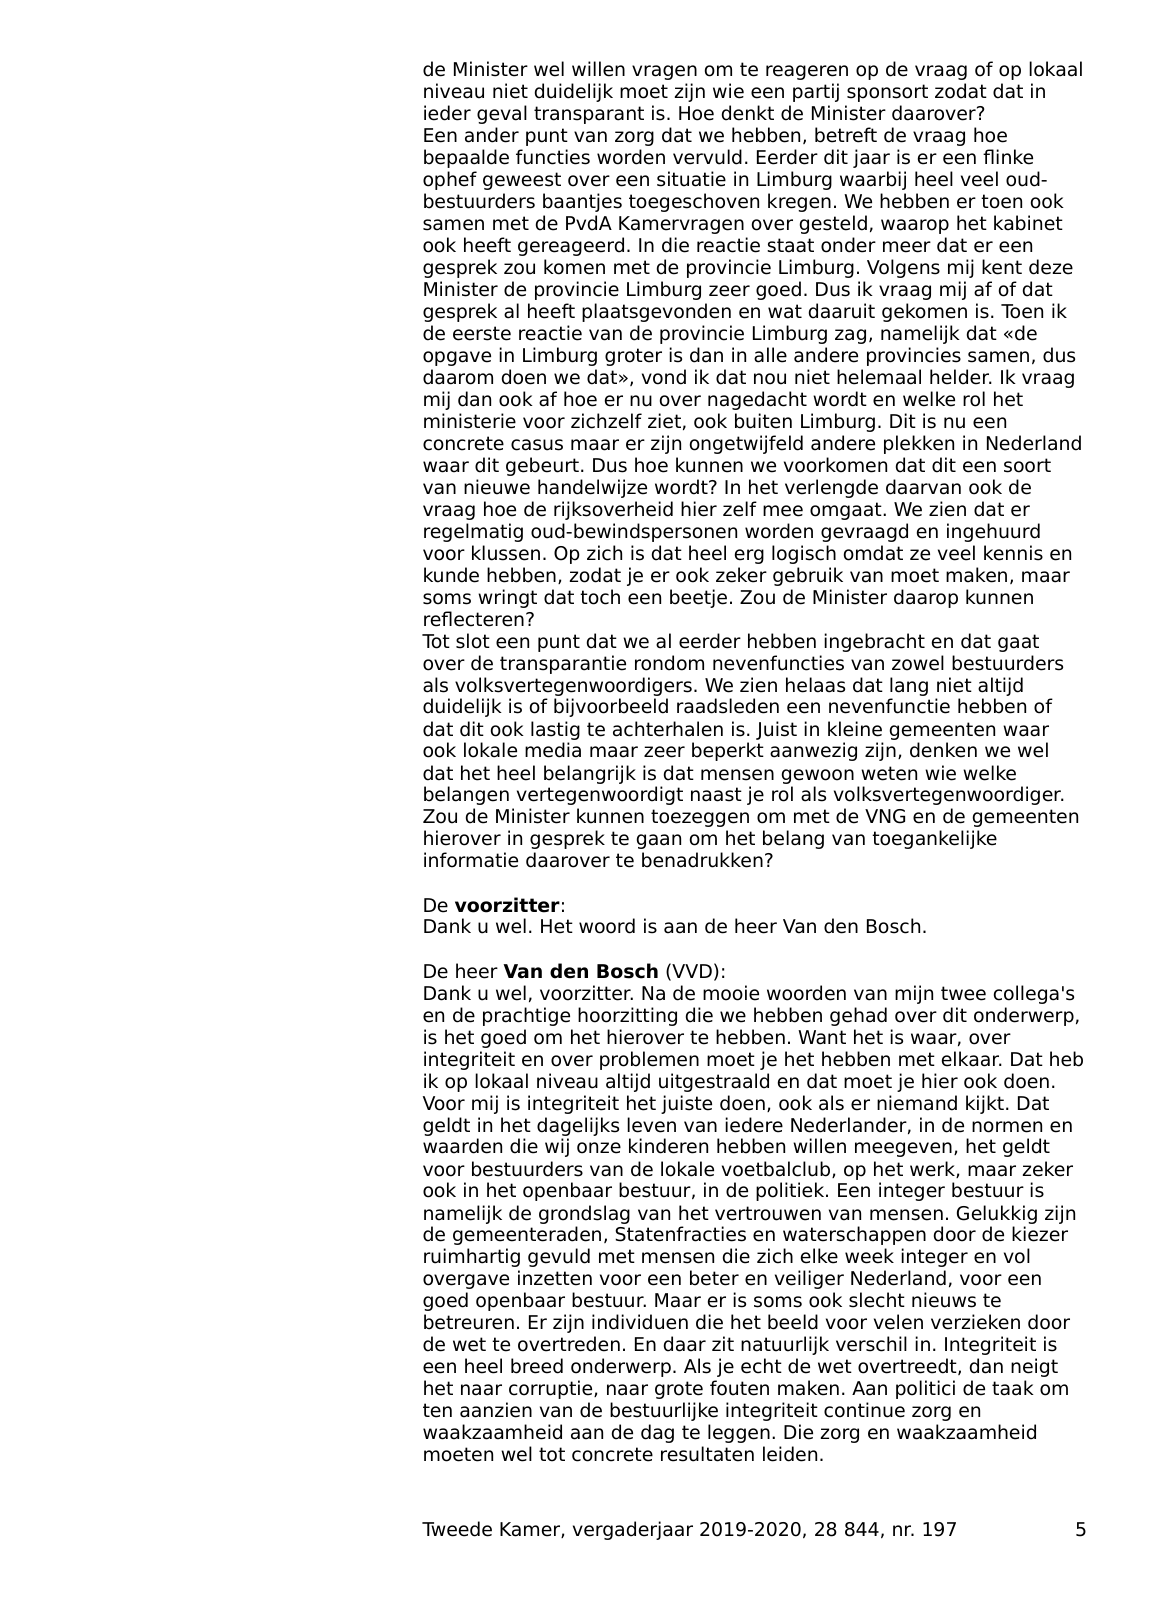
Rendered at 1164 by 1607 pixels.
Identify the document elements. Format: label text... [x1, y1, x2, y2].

text Dank u wel. Het woord is aan de heer Van den Bosch. [422, 916, 1087, 938]
text De heer Van den Bosch (VVD): [422, 961, 1087, 983]
text De voorzitter: [422, 894, 1087, 916]
text Een ander punt van zorg dat we hebben, betreft de vraag hoe bepaalde functies worden vervuld. Eerder dit jaar is er een flinke ophef geweest over een situatie in Limburg waarbij heel veel oud-bestuurders baantjes toegeschoven kregen. We hebben er toen ook samen met de PvdA Kamervragen over gesteld, waarop het kabinet ook heeft gereageerd. In die reactie staat onder meer dat er een gesprek zou komen met de provincie Limburg. Volgens mij kent deze Minister de provincie Limburg zeer goed. Dus ik vraag mij af of dat gesprek al heeft plaatsgevonden en wat daaruit gekomen is. Toen ik de eerste reactie van de provincie Limburg zag, namelijk dat «de opgave in Limburg groter is dan in alle andere provincies samen, dus daarom doen we dat», vond ik dat nou niet helemaal helder. Ik vraag mij dan ook af hoe er nu over nagedacht wordt en welke rol het ministerie voor zichzelf ziet, ook buiten Limburg. Dit is nu een concrete casus maar er zijn ongetwijfeld andere plekken in Nederland waar dit gebeurt. Dus hoe kunnen we voorkomen dat dit een soort van nieuwe handelwijze wordt? In het verlengde daarvan ook de vraag hoe de rijksoverheid hier zelf mee omgaat. We zien dat er regelmatig oud-bewindspersonen worden gevraagd en ingehuurd voor klussen. Op zich is dat heel erg logisch omdat ze veel kennis en kunde hebben, zodat je er ook zeker gebruik van moet maken, maar soms wringt dat toch een beetje. Zou de Minister daarop kunnen reflecteren? [422, 125, 1087, 631]
text Tot slot een punt dat we al eerder hebben ingebracht en dat gaat over de transparantie rondom nevenfuncties van zowel bestuurders als volksvertegenwoordigers. We zien helaas dat lang niet altijd duidelijk is of bijvoorbeeld raadsleden een nevenfunctie hebben of dat dit ook lastig te achterhalen is. Juist in kleine gemeenten waar ook lokale media maar zeer beperkt aanwezig zijn, denken we wel dat het heel belangrijk is dat mensen gewoon weten wie welke belangen vertegenwoordigt naast je rol als volksvertegenwoordiger. Zou de Minister kunnen toezeggen om met de VNG en de gemeenten hierover in gesprek te gaan om het belang van toegankelijke informatie daarover te benadrukken? [422, 631, 1087, 872]
text Dank u wel, voorzitter. Na de mooie woorden van mijn twee collega's en de prachtige hoorzitting die we hebben gehad over dit onderwerp, is het goed om het hierover te hebben. Want het is waar, over integriteit en over problemen moet je het hebben met elkaar. Dat heb ik op lokaal niveau altijd uitgestraald en dat moet je hier ook doen. Voor mij is integriteit het juiste doen, ook als er niemand kijkt. Dat geldt in het dagelijks leven van iedere Nederlander, in de normen en waarden die wij onze kinderen hebben willen meegeven, het geldt voor bestuurders van de lokale voetbalclub, op het werk, maar zeker ook in het openbaar bestuur, in de politiek. Een integer bestuur is namelijk de grondslag van het vertrouwen van mensen. Gelukkig zijn de gemeenteraden, Statenfracties en waterschappen door de kiezer ruimhartig gevuld met mensen die zich elke week integer en vol overgave inzetten voor een beter en veiliger Nederland, voor een goed openbaar bestuur. Maar er is soms ook slecht nieuws te betreuren. Er zijn individuen die het beeld voor velen verzieken door de wet te overtreden. En daar zit natuurlijk verschil in. Integriteit is een heel breed onderwerp. Als je echt de wet overtreedt, dan neigt het naar corruptie, naar grote fouten maken. Aan politici de taak om ten aanzien van de bestuurlijke integriteit continue zorg en waakzaamheid aan de dag te leggen. Die zorg en waakzaamheid moeten wel tot concrete resultaten leiden. [422, 983, 1087, 1466]
text de Minister wel willen vragen om te reageren op de vraag of op lokaal niveau niet duidelijk moet zijn wie een partij sponsort zodat dat in ieder geval transparant is. Hoe denkt de Minister daarover? [422, 59, 1087, 125]
